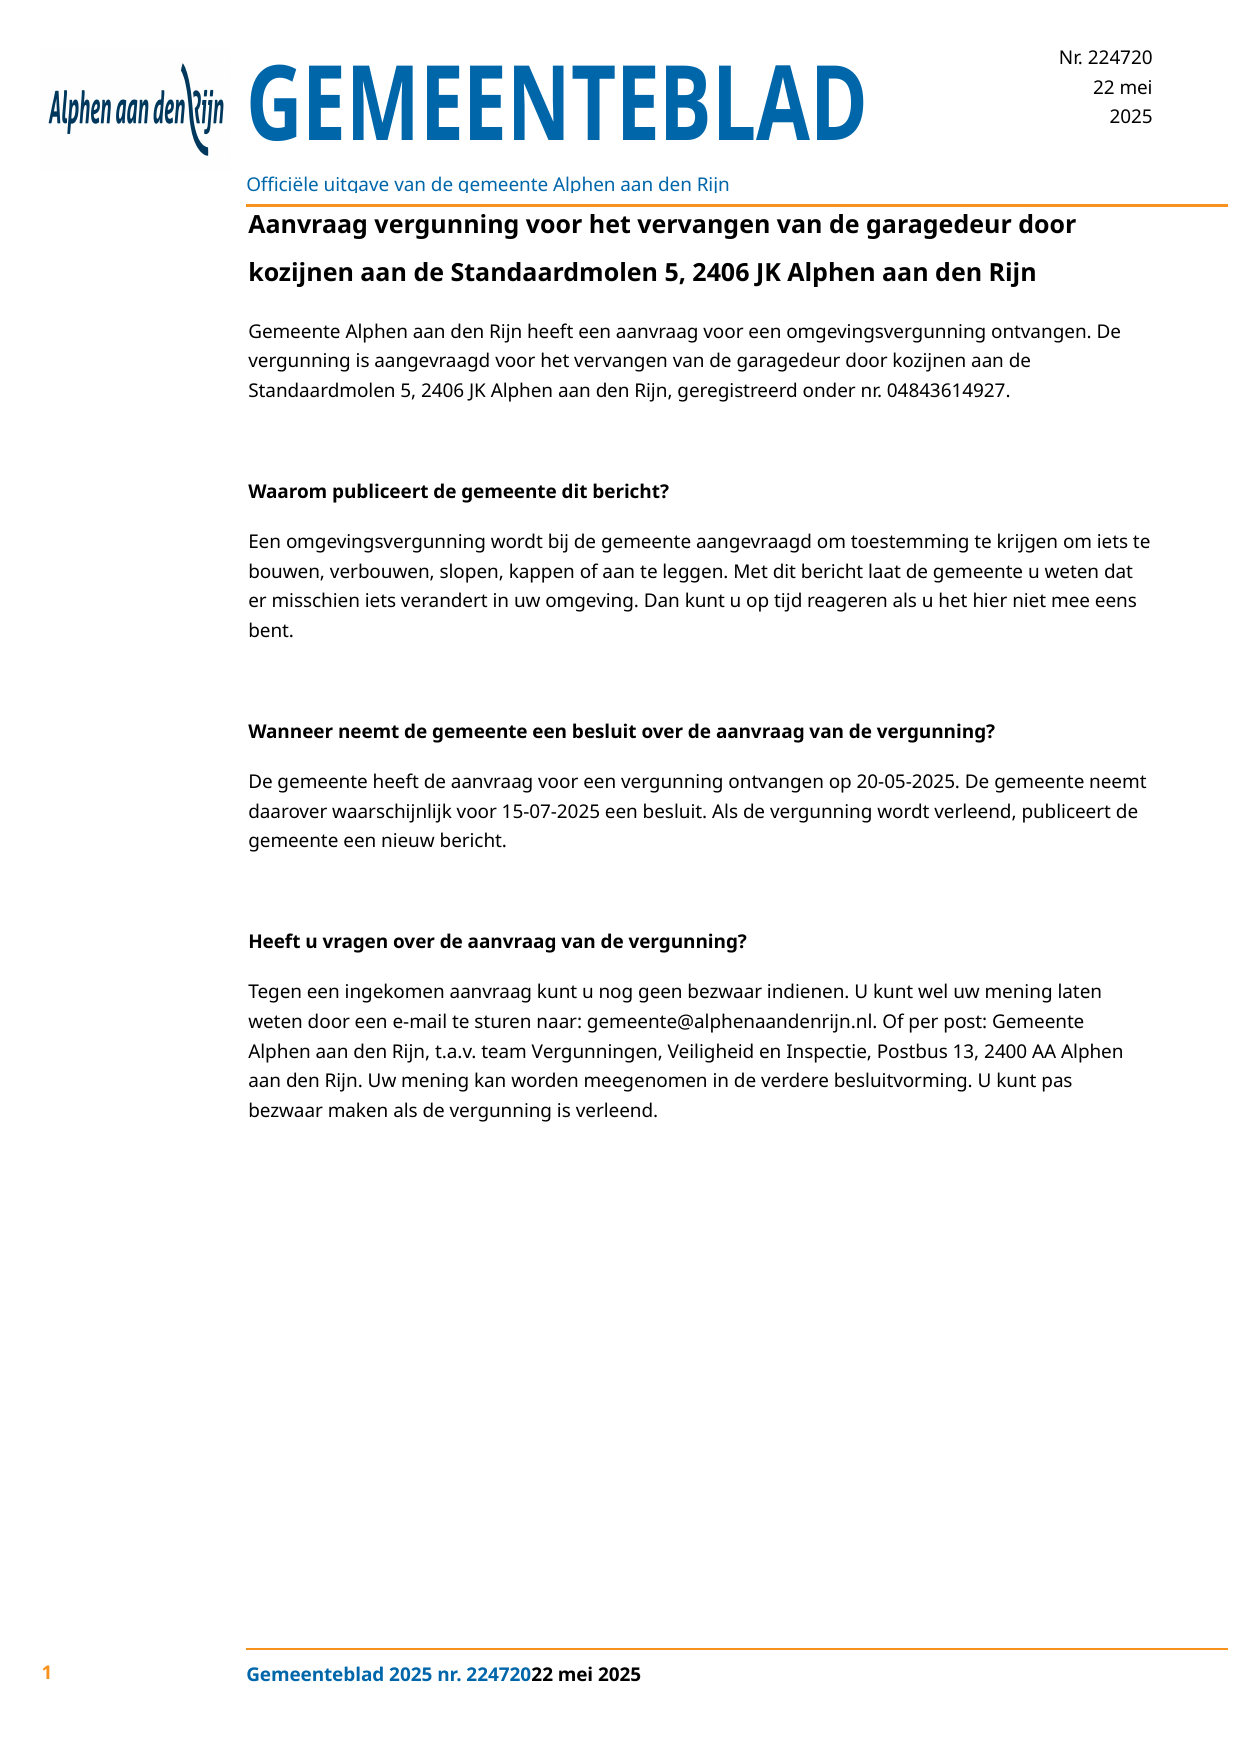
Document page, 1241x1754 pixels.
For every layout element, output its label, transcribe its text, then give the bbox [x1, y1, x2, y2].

text Waarom publiceert de gemeente dit bericht? [248, 478, 1152, 504]
text Heeft u vragen over de aanvraag van de vergunning? [248, 928, 1152, 954]
text De gemeente heeft de aanvraag voor een vergunning ontvangen op 20-05-2025. De gemeente neemt daarover waarschijnlijk voor 15-07-2025 een besluit. Als de vergunning wordt verleend, publiceert de gemeente een nieuw bericht. [248, 768, 1152, 853]
text Aanvraag vergunning voor het vervangen van de garagedeur door kozijnen aan de Standaardmolen 5, 2406 JK Alphen aan den Rijn [248, 207, 1152, 288]
text Wanneer neemt de gemeente een besluit over de aanvraag van de vergunning? [248, 718, 1152, 744]
text Een omgevingsvergunning wordt bij de gemeente aangevraagd om toestemming te krijgen om iets te bouwen, verbouwen, slopen, kappen of aan te leggen. Met dit bericht laat de gemeente u weten dat er misschien iets verandert in uw omgeving. Dan kunt u op tijd reageren als u het hier niet mee eens bent. [248, 528, 1152, 643]
text Tegen een ingekomen aanvraag kunt u nog geen bezwaar indienen. U kunt wel uw mening laten weten door een e-mail te sturen naar: gemeente@alphenaandenrijn.nl. Of per post: Gemeente Alphen aan den Rijn, t.a.v. team Vergunningen, Veiligheid en Inspectie, Postbus 13, 2400 AA Alphen aan den Rijn. Uw mening kan worden meegenomen in de verdere besluitvorming. U kunt pas bezwaar maken als de vergunning is verleend. [248, 979, 1152, 1123]
text Gemeente Alphen aan den Rijn heeft een aanvraag voor een omgevingsvergunning ontvangen. De vergunning is aangevraagd voor het vervangen van de garagedeur door kozijnen aan de Standaardmolen 5, 2406 JK Alphen aan den Rijn, geregistreerd onder nr. 04843614927. [248, 318, 1152, 403]
picture [41, 47, 231, 172]
